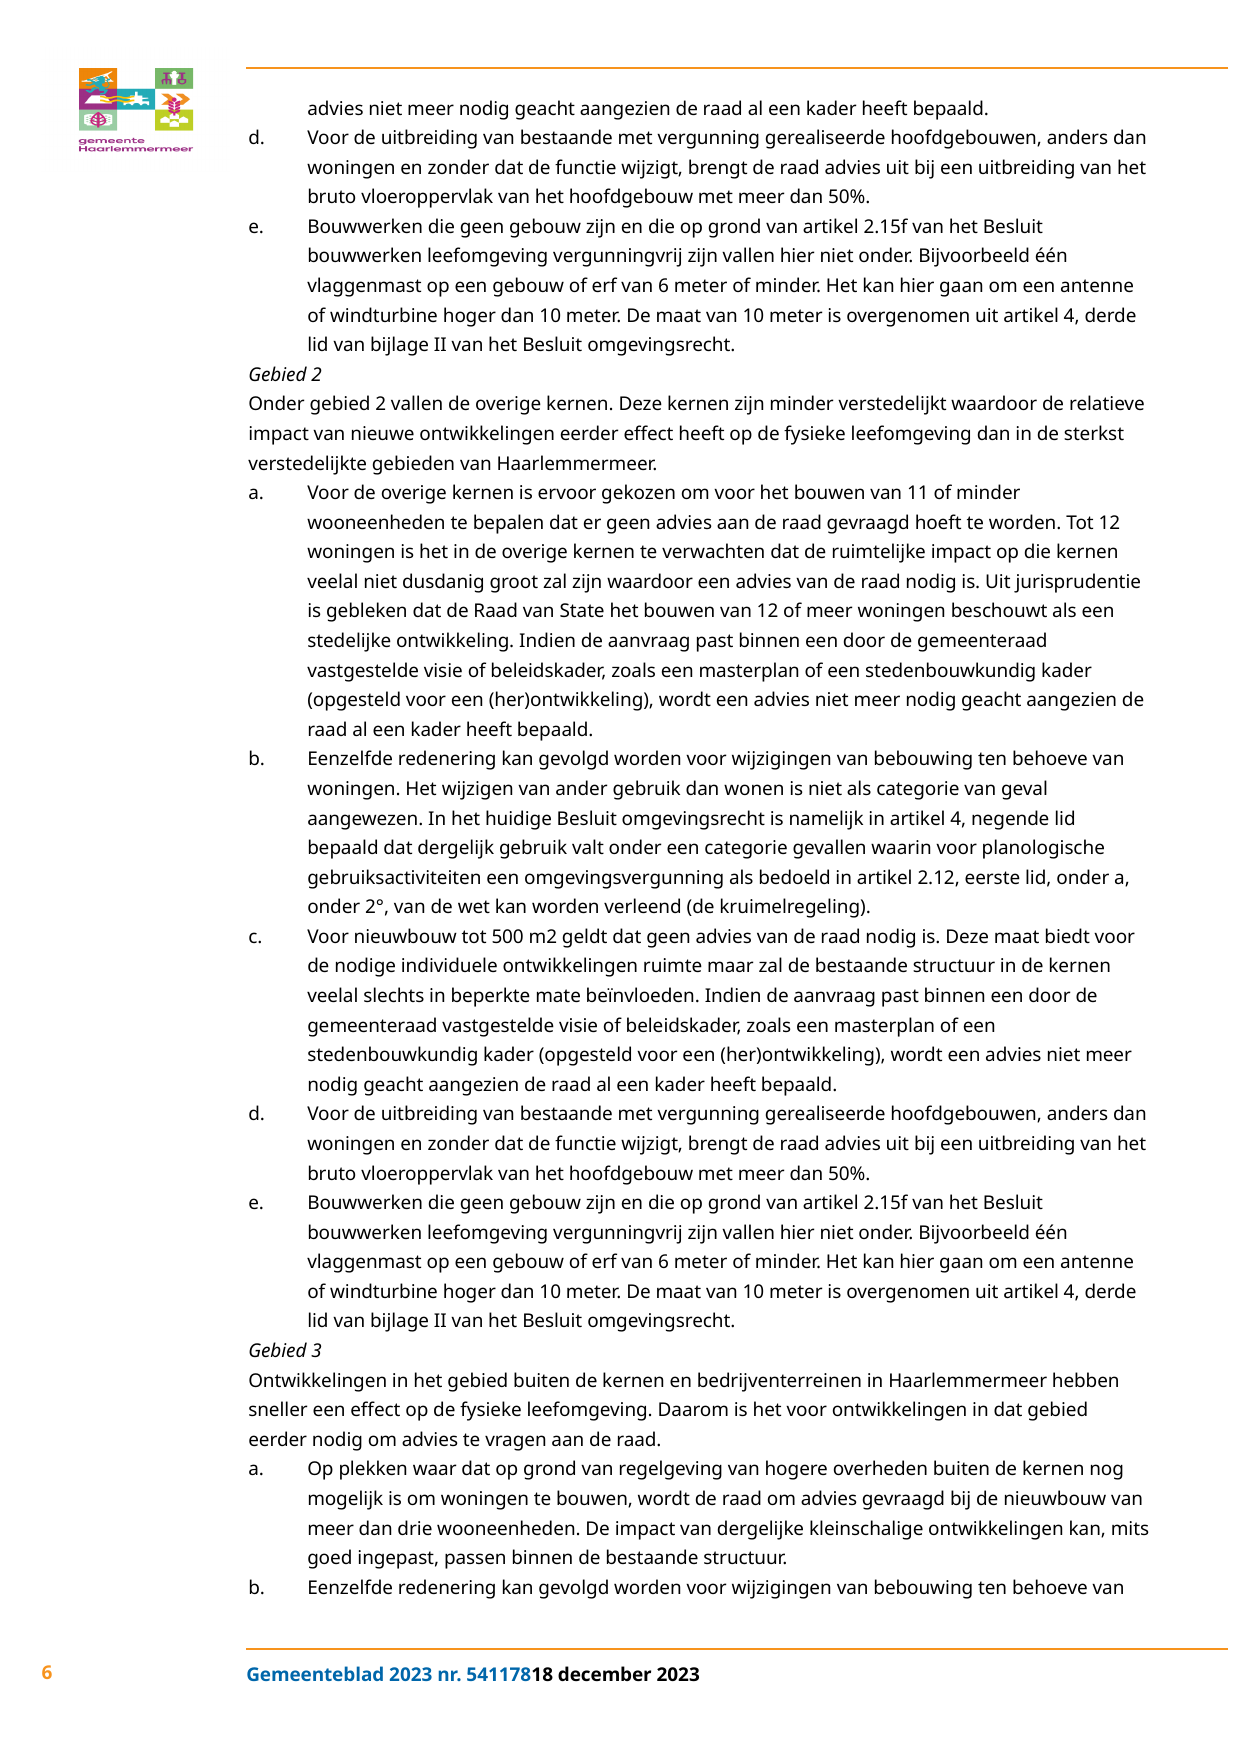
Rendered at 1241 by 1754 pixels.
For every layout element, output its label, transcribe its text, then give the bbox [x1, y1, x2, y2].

list Voor de uitbreiding van bestaande met vergunning gerealiseerde hoofdgebouwen, anders dan woningen en zonder dat de functie wijzigt, brengt de raad advies uit bij een uitbreiding van het bruto vloeroppervlak van het hoofdgebouw met meer dan 50%. [248, 1101, 1152, 1186]
list advies niet meer nodig geacht aangezien de raad al een kader heeft bepaald. [248, 95, 1152, 121]
text Gebied 2 [248, 361, 1152, 387]
list Voor nieuwbouw tot 500 m2 geldt dat geen advies van de raad nodig is. Deze maat biedt voor de nodige individuele ontwikkelingen ruimte maar zal de bestaande structuur in de kernen veelal slechts in beperkte mate beïnvloeden. Indien de aanvraag past binnen een door de gemeenteraad vastgestelde visie of beleidskader, zoals een masterplan of een stedenbouwkundig kader (opgesteld voor een (her)ontwikkeling), wordt een advies niet meer nodig geacht aangezien de raad al een kader heeft bepaald. [248, 923, 1152, 1097]
text Gebied 3 [248, 1337, 1152, 1363]
text Ontwikkelingen in het gebied buiten de kernen en bedrijventerreinen in Haarlemmermeer hebben sneller een effect op de fysieke leefomgeving. Daarom is het voor ontwikkelingen in dat gebied eerder nodig om advies te vragen aan de raad. [248, 1367, 1152, 1452]
list Bouwwerken die geen gebouw zijn en die op grond van artikel 2.15f van het Besluit bouwwerken leefomgeving vergunningvrij zijn vallen hier niet onder. Bijvoorbeeld één vlaggenmast op een gebouw of erf van 6 meter of minder. Het kan hier gaan om een antenne of windturbine hoger dan 10 meter. De maat van 10 meter is overgenomen uit artikel 4, derde lid van bijlage II van het Besluit omgevingsrecht. [248, 1189, 1152, 1333]
list Eenzelfde redenering kan gevolgd worden voor wijzigingen van bebouwing ten behoeve van [248, 1574, 1152, 1600]
list Op plekken waar dat op grond van regelgeving van hogere overheden buiten de kernen nog mogelijk is om woningen te bouwen, wordt de raad om advies gevraagd bij de nieuwbouw van meer dan drie wooneenheden. De impact van dergelijke kleinschalige ontwikkelingen kan, mits goed ingepast, passen binnen de bestaande structuur. [248, 1456, 1152, 1570]
list Eenzelfde redenering kan gevolgd worden voor wijzigingen van bebouwing ten behoeve van woningen. Het wijzigen van ander gebruik dan wonen is niet als categorie van geval aangewezen. In het huidige Besluit omgevingsrecht is namelijk in artikel 4, negende lid bepaald dat dergelijk gebruik valt onder een categorie gevallen waarin voor planologische gebruiksactiviteiten een omgevingsvergunning als bedoeld in artikel 2.12, eerste lid, onder a, onder 2°, van de wet kan worden verleend (de kruimelregeling). [248, 746, 1152, 919]
list Bouwwerken die geen gebouw zijn en die op grond van artikel 2.15f van het Besluit bouwwerken leefomgeving vergunningvrij zijn vallen hier niet onder. Bijvoorbeeld één vlaggenmast op een gebouw of erf van 6 meter of minder. Het kan hier gaan om een antenne of windturbine hoger dan 10 meter. De maat van 10 meter is overgenomen uit artikel 4, derde lid van bijlage II van het Besluit omgevingsrecht. [248, 213, 1152, 357]
picture [41, 47, 231, 172]
text Onder gebied 2 vallen de overige kernen. Deze kernen zijn minder verstedelijkt waardoor de relatieve impact van nieuwe ontwikkelingen eerder effect heeft op de fysieke leefomgeving dan in de sterkst verstedelijkte gebieden van Haarlemmermeer. [248, 391, 1152, 476]
list Voor de overige kernen is ervoor gekozen om voor het bouwen van 11 of minder wooneenheden te bepalen dat er geen advies aan de raad gevraagd hoeft te worden. Tot 12 woningen is het in de overige kernen te verwachten dat de ruimtelijke impact op die kernen veelal niet dusdanig groot zal zijn waardoor een advies van de raad nodig is. Uit jurisprudentie is gebleken dat de Raad van State het bouwen van 12 of meer woningen beschouwt als een stedelijke ontwikkeling. Indien de aanvraag past binnen een door de gemeenteraad vastgestelde visie of beleidskader, zoals een masterplan of een stedenbouwkundig kader (opgesteld voor een (her)ontwikkeling), wordt een advies niet meer nodig geacht aangezien de raad al een kader heeft bepaald. [248, 479, 1152, 742]
list Voor de uitbreiding van bestaande met vergunning gerealiseerde hoofdgebouwen, anders dan woningen en zonder dat de functie wijzigt, brengt de raad advies uit bij een uitbreiding van het bruto vloeroppervlak van het hoofdgebouw met meer dan 50%. [248, 124, 1152, 209]
